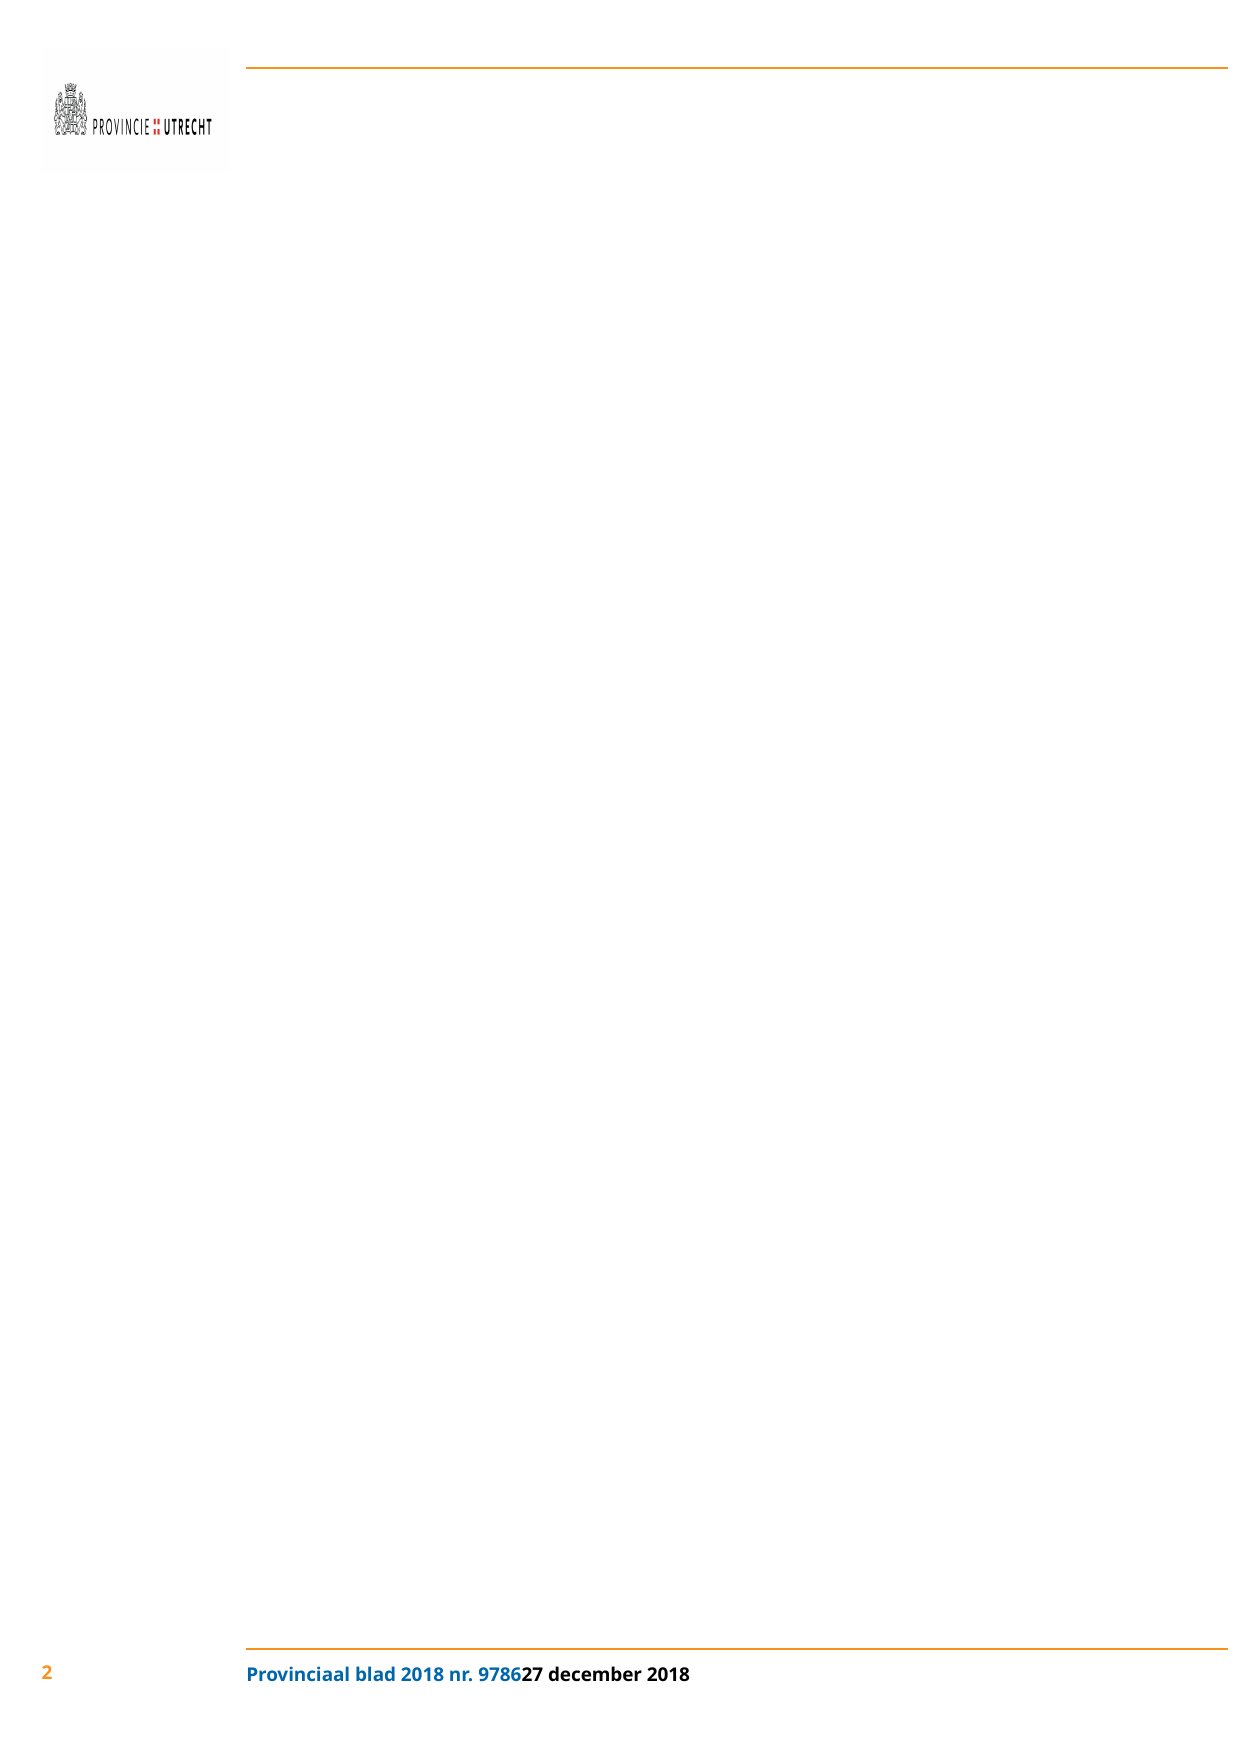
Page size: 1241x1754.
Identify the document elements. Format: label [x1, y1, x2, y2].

picture [41, 47, 231, 172]
